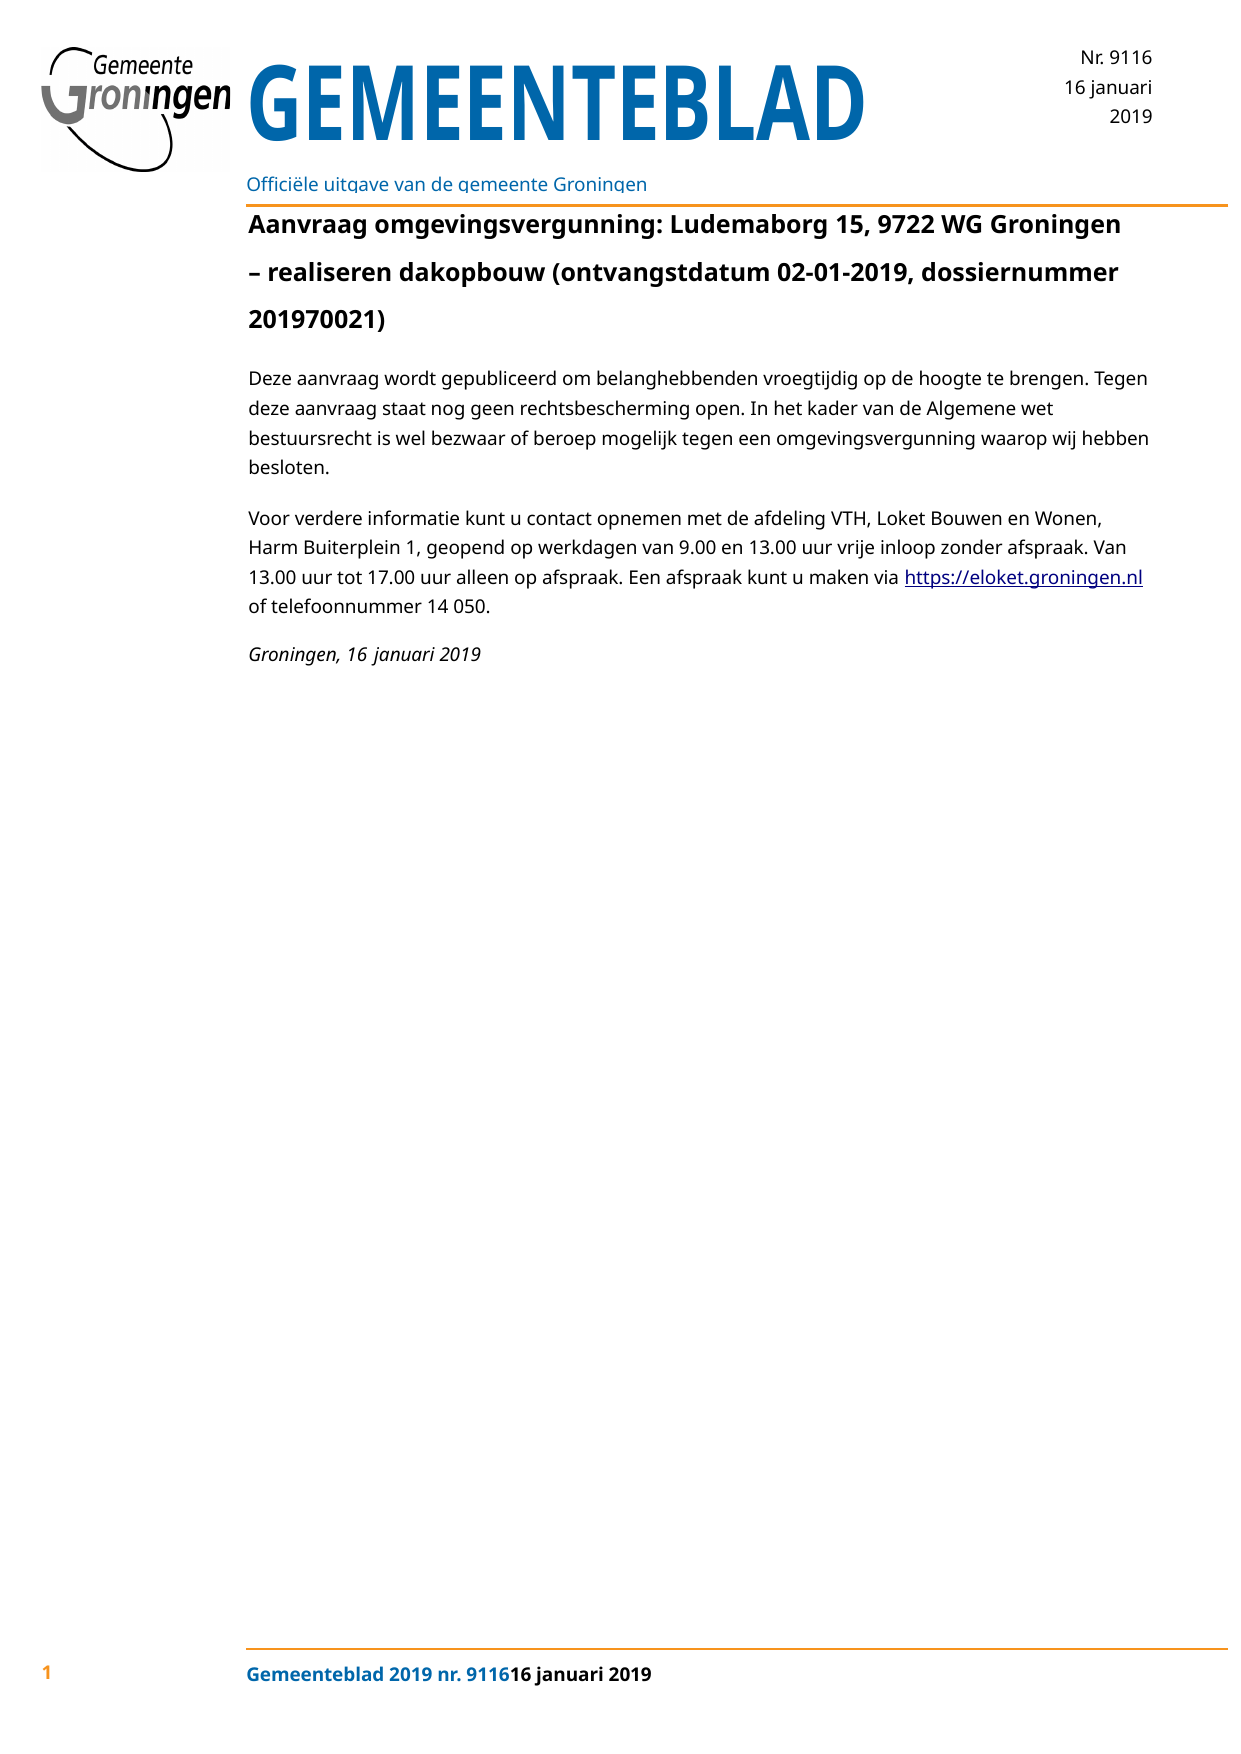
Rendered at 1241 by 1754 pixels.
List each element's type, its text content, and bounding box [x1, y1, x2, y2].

text Groningen, 16 januari 2019 [248, 641, 1152, 667]
text Voor verdere informatie kunt u contact opnemen met de afdeling VTH, Loket Bouwen en Wonen, Harm Buiterplein 1, geopend op werkdagen van 9.00 en 13.00 uur vrije inloop zonder afspraak. Van 13.00 uur tot 17.00 uur alleen op afspraak. Een afspraak kunt u maken via https://eloket.groningen.nl of telefoonnummer 14 050. [248, 505, 1152, 619]
text Aanvraag omgevingsvergunning: Ludemaborg 15, 9722 WG Groningen – realiseren dakopbouw (ontvangstdatum 02-01-2019, dossiernummer 201970021) [248, 207, 1152, 336]
picture [41, 47, 231, 172]
text Deze aanvraag wordt gepubliceerd om belanghebbenden vroegtijdig op de hoogte te brengen. Tegen deze aanvraag staat nog geen rechtsbescherming open. In het kader van de Algemene wet bestuursrecht is wel bezwaar of beroep mogelijk tegen een omgevingsvergunning waarop wij hebben besloten. [248, 366, 1152, 480]
